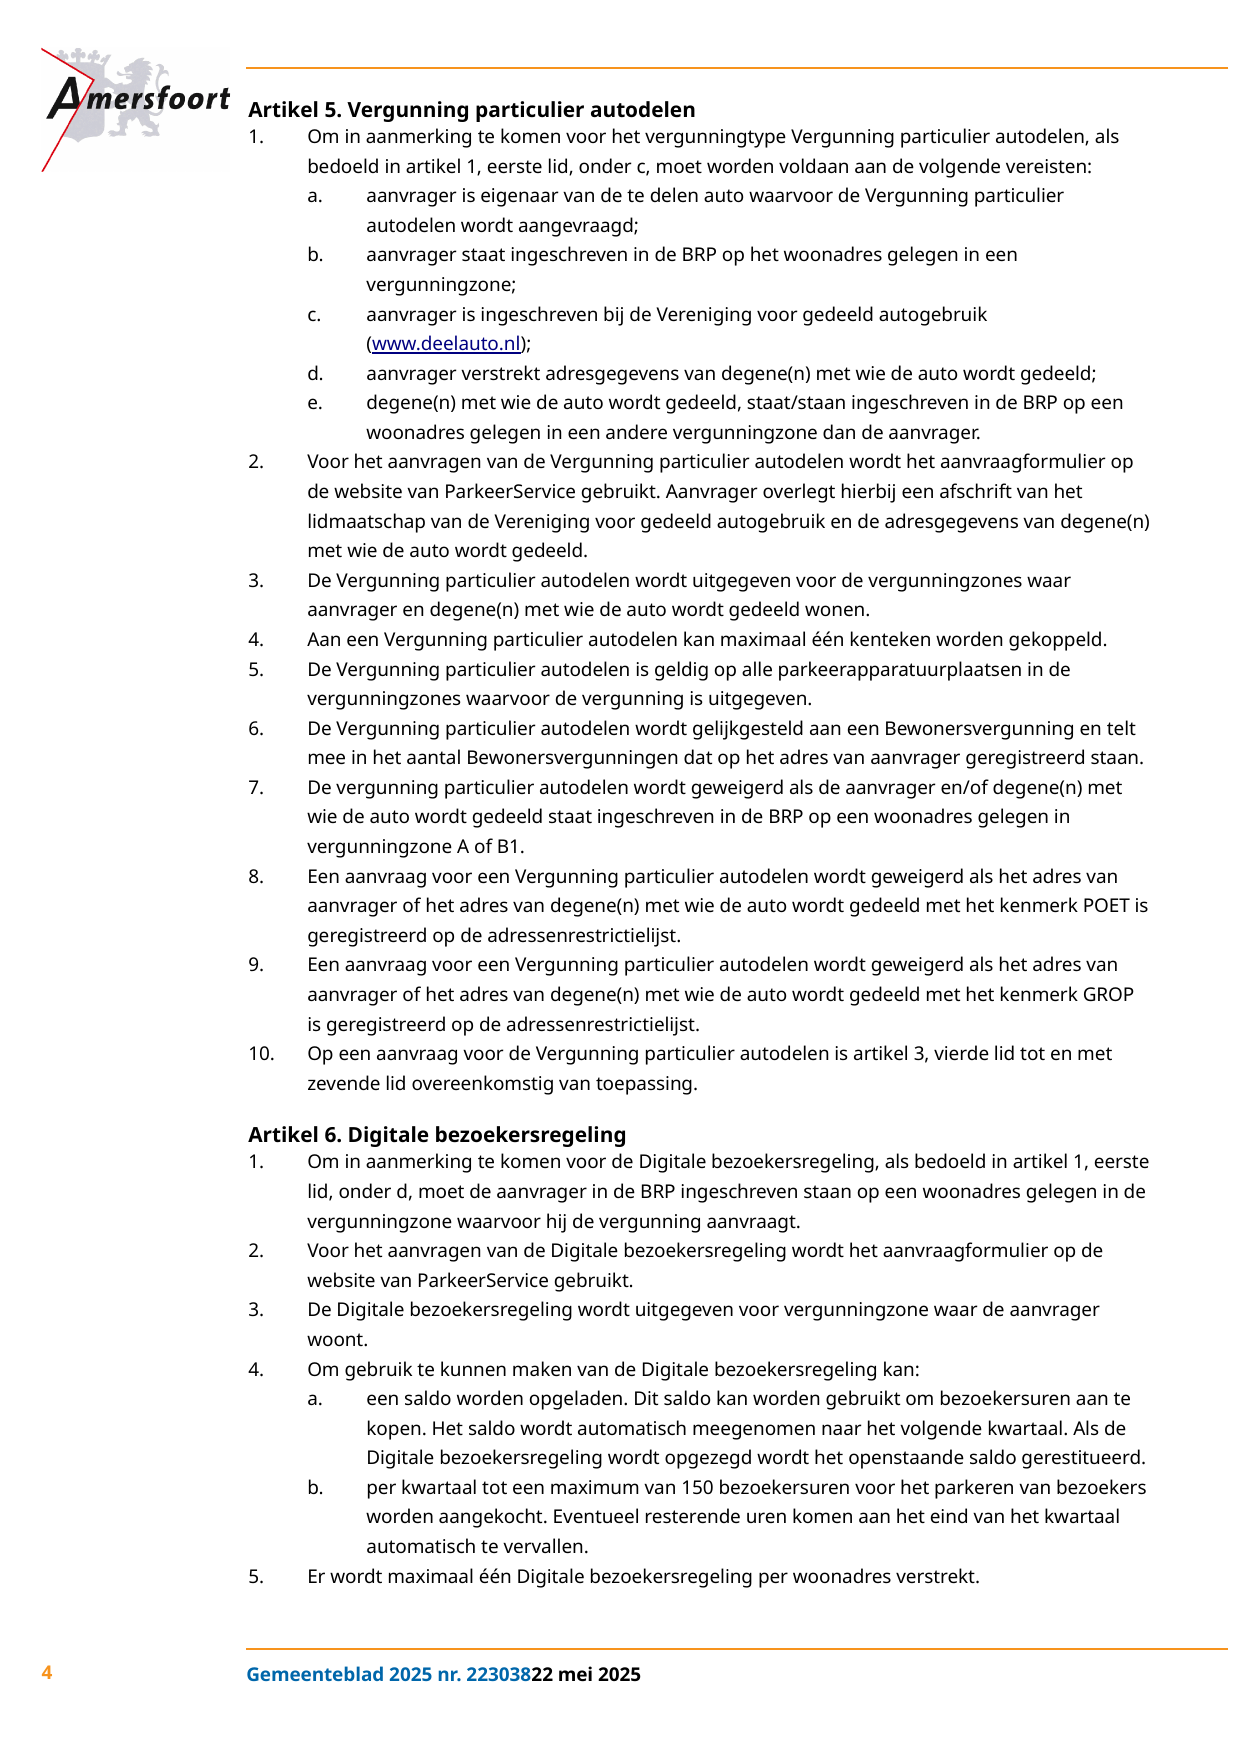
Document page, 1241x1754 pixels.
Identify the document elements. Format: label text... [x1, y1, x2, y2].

list aanvrager is eigenaar van de te delen auto waarvoor de Vergunning particulier autodelen wordt aangevraagd; [307, 182, 1152, 238]
list Om in aanmerking te komen voor de Digitale bezoekersregeling, als bedoeld in artikel 1, eerste lid, onder d, moet de aanvrager in de BRP ingeschreven staan op een woonadres gelegen in de vergunningzone waarvoor hij de vergunning aanvraagt. [248, 1149, 1152, 1234]
list Aan een Vergunning particulier autodelen kan maximaal één kenteken worden gekoppeld. [248, 626, 1152, 652]
text Artikel 5. Vergunning particulier autodelen [248, 95, 1152, 123]
list Een aanvraag voor een Vergunning particulier autodelen wordt geweigerd als het adres van aanvrager of het adres van degene(n) met wie de auto wordt gedeeld met het kenmerk POET is geregistreerd op de adressenrestrictielijst. [248, 863, 1152, 948]
list Een aanvraag voor een Vergunning particulier autodelen wordt geweigerd als het adres van aanvrager of het adres van degene(n) met wie de auto wordt gedeeld met het kenmerk GROP is geregistreerd op de adressenrestrictielijst. [248, 952, 1152, 1036]
list degene(n) met wie de auto wordt gedeeld, staat/staan ingeschreven in de BRP op een woonadres gelegen in een andere vergunningzone dan de aanvrager. [307, 389, 1152, 445]
list Er wordt maximaal één Digitale bezoekersregeling per woonadres verstrekt. [248, 1563, 1152, 1589]
list aanvrager is ingeschreven bij de Vereniging voor gedeeld autogebruik (www.deelauto.nl); [307, 301, 1152, 356]
list De Digitale bezoekersregeling wordt uitgegeven voor vergunningzone waar de aanvrager woont. [248, 1297, 1152, 1352]
list een saldo worden opgeladen. Dit saldo kan worden gebruikt om bezoekersuren aan te kopen. Het saldo wordt automatisch meegenomen naar het volgende kwartaal. Als de Digitale bezoekersregeling wordt opgezegd wordt het openstaande saldo gerestitueerd. [307, 1385, 1152, 1470]
list De Vergunning particulier autodelen is geldig op alle parkeerapparatuurplaatsen in de vergunningzones waarvoor de vergunning is uitgegeven. [248, 656, 1152, 711]
list Om in aanmerking te komen voor het vergunningtype Vergunning particulier autodelen, als bedoeld in artikel 1, eerste lid, onder c, moet worden voldaan aan de volgende vereisten: [248, 123, 1152, 178]
list De vergunning particulier autodelen wordt geweigerd als de aanvrager en/of degene(n) met wie de auto wordt gedeeld staat ingeschreven in de BRP op een woonadres gelegen in vergunningzone A of B1. [248, 774, 1152, 859]
list De Vergunning particulier autodelen wordt gelijkgesteld aan een Bewonersvergunning en telt mee in het aantal Bewonersvergunningen dat op het adres van aanvrager geregistreerd staan. [248, 715, 1152, 770]
list Om gebruik te kunnen maken van de Digitale bezoekersregeling kan: [248, 1356, 1152, 1382]
text Artikel 6. Digitale bezoekersregeling [248, 1120, 1152, 1149]
list Voor het aanvragen van de Digitale bezoekersregeling wordt het aanvraagformulier op de website van ParkeerService gebruikt. [248, 1237, 1152, 1293]
list Voor het aanvragen van de Vergunning particulier autodelen wordt het aanvraagformulier op de website van ParkeerService gebruikt. Aanvrager overlegt hierbij een afschrift van het lidmaatschap van de Vereniging voor gedeeld autogebruik en de adresgegevens van degene(n) met wie de auto wordt gedeeld. [248, 449, 1152, 563]
picture [41, 47, 231, 172]
list De Vergunning particulier autodelen wordt uitgegeven voor de vergunningzones waar aanvrager en degene(n) met wie de auto wordt gedeeld wonen. [248, 567, 1152, 622]
list Op een aanvraag voor de Vergunning particulier autodelen is artikel 3, vierde lid tot en met zevende lid overeenkomstig van toepassing. [248, 1040, 1152, 1096]
list per kwartaal tot een maximum van 150 bezoekersuren voor het parkeren van bezoekers worden aangekocht. Eventueel resterende uren komen aan het eind van het kwartaal automatisch te vervallen. [307, 1474, 1152, 1559]
list aanvrager staat ingeschreven in de BRP op het woonadres gelegen in een vergunningzone; [307, 242, 1152, 297]
list aanvrager verstrekt adresgegevens van degene(n) met wie de auto wordt gedeeld; [307, 360, 1152, 386]
